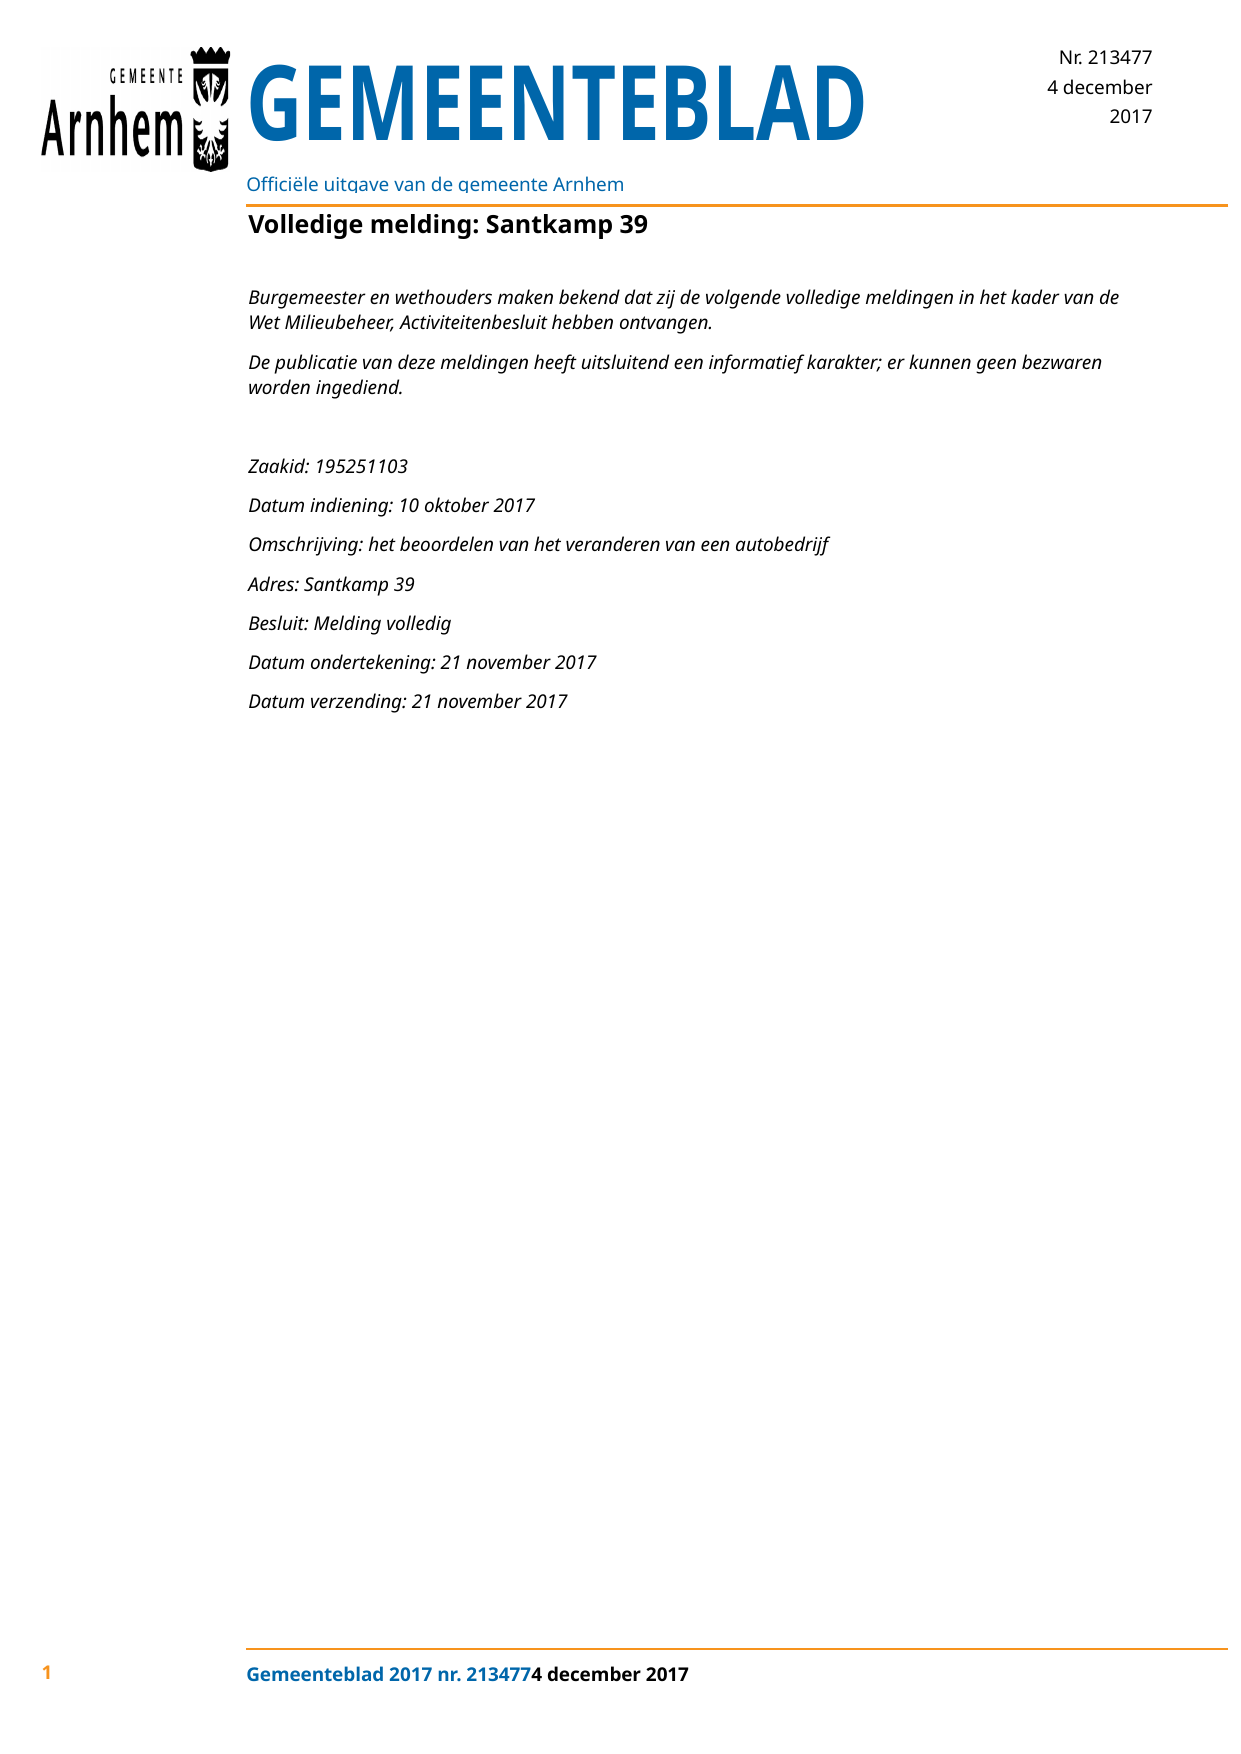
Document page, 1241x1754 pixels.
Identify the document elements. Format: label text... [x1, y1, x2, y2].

picture [41, 47, 231, 172]
text Datum ondertekening: 21 november 2017 [248, 649, 1152, 675]
text Omschrijving: het beoordelen van het veranderen van een autobedrijf [248, 532, 1152, 557]
text Adres: Santkamp 39 [248, 571, 1152, 597]
text Burgemeester en wethouders maken bekend dat zij de volgende volledige meldingen in het kader van de Wet Milieubeheer, Activiteitenbesluit hebben ontvangen. [248, 284, 1152, 335]
text Datum indiening: 10 oktober 2017 [248, 492, 1152, 518]
text De publicatie van deze meldingen heeft uitsluitend een informatief karakter; er kunnen geen bezwaren worden ingediend. [248, 349, 1152, 400]
text Datum verzending: 21 november 2017 [248, 689, 1152, 714]
text Zaakid: 195251103 [248, 453, 1152, 479]
text Volledige melding: Santkamp 39 [248, 207, 1152, 241]
text Besluit: Melding volledig [248, 610, 1152, 636]
